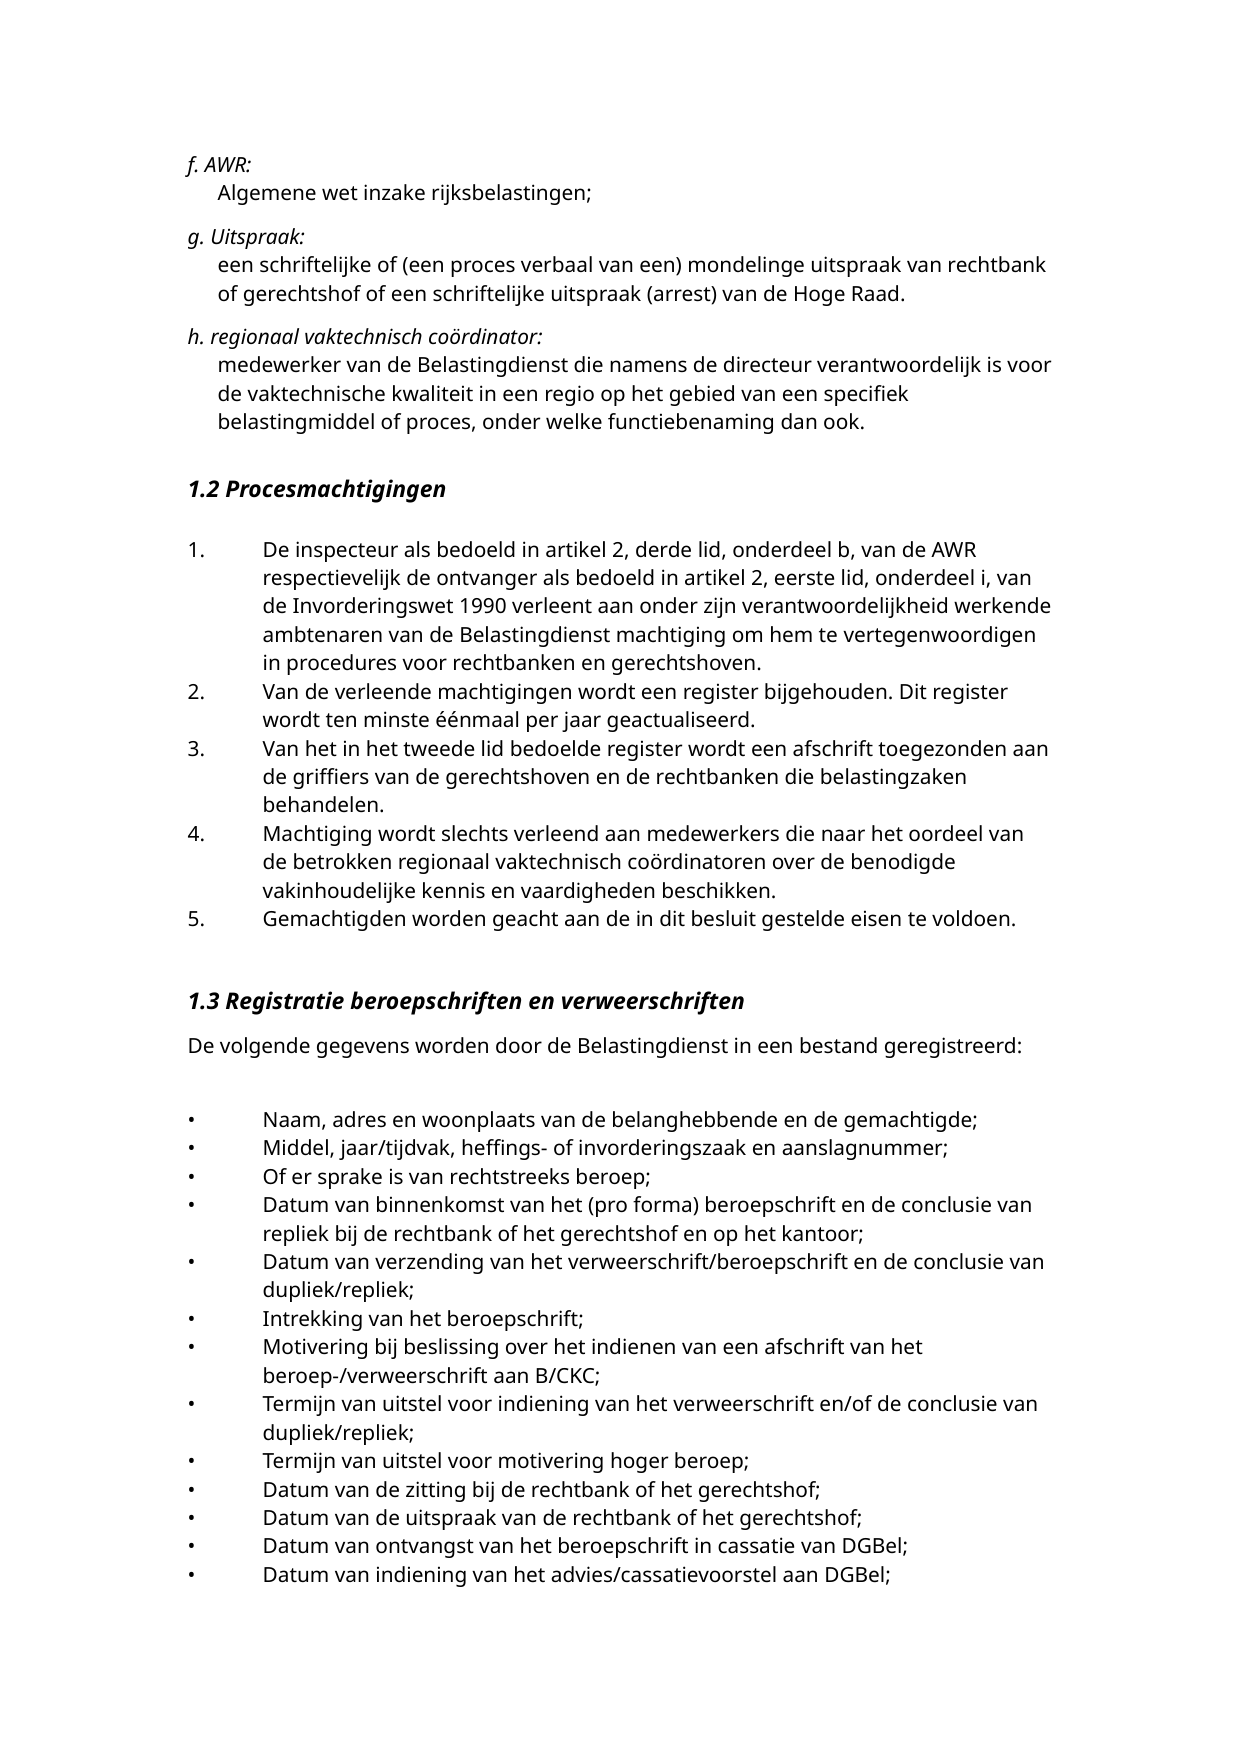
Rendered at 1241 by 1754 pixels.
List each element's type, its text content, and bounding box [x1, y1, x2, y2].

list Motivering bij beslissing over het indienen van een afschrift van het beroep-/verweerschrift aan B/CKC; [187, 1332, 1053, 1389]
list Intrekking van het beroepschrift; [187, 1304, 1053, 1332]
list Gemachtigden worden geacht aan de in dit besluit gestelde eisen te voldoen. [187, 904, 1053, 933]
list Datum van verzending van het verweerschrift/beroepschrift en de conclusie van dupliek/repliek; [187, 1247, 1053, 1304]
subtitle 1.3 Registratie beroepschriften en verweerschriften [187, 985, 1053, 1017]
text h. regionaal vaktechnisch coördinator: [187, 322, 1053, 351]
list Datum van binnenkomst van het (pro forma) beroepschrift en de conclusie van repliek bij de rechtbank of het gerechtshof en op het kantoor; [187, 1190, 1053, 1247]
list Datum van indiening van het advies/cassatievoorstel aan DGBel; [187, 1560, 1053, 1588]
list Naam, adres en woonplaats van de belanghebbende en de gemachtigde; [187, 1105, 1053, 1133]
list Of er sprake is van rechtstreeks beroep; [187, 1162, 1053, 1190]
subtitle 1.2 Procesmachtigingen [187, 473, 1053, 505]
list Datum van de zitting bij de rechtbank of het gerechtshof; [187, 1475, 1053, 1503]
list Middel, jaar/tijdvak, heffings- of invorderingszaak en aanslagnummer; [187, 1133, 1053, 1162]
list Van het in het tweede lid bedoelde register wordt een afschrift toegezonden aan de griffiers van de gerechtshoven en de rechtbanken die belastingzaken behandelen. [187, 734, 1053, 819]
list Machtiging wordt slechts verleend aan medewerkers die naar het oordeel van de betrokken regionaal vaktechnisch coördinatoren over de benodigde vakinhoudelijke kennis en vaardigheden beschikken. [187, 819, 1053, 904]
text f. AWR: [187, 150, 1053, 178]
text Algemene wet inzake rijksbelastingen; [217, 178, 1053, 207]
list Datum van ontvangst van het beroepschrift in cassatie van DGBel; [187, 1532, 1053, 1560]
list Termijn van uitstel voor indiening van het verweerschrift en/of de conclusie van dupliek/repliek; [187, 1389, 1053, 1446]
list Termijn van uitstel voor motivering hoger beroep; [187, 1446, 1053, 1475]
list De inspecteur als bedoeld in artikel 2, derde lid, onderdeel b, van de AWR respectievelijk de ontvanger als bedoeld in artikel 2, eerste lid, onderdeel i, van de Invorderingswet 1990 verleent aan onder zijn verantwoordelijkheid werkende ambtenaren van de Belastingdienst machtiging om hem te vertegenwoordigen in procedures voor rechtbanken en gerechtshoven. [187, 535, 1053, 677]
text g. Uitspraak: [187, 222, 1053, 250]
text een schriftelijke of (een proces verbaal van een) mondelinge uitspraak van rechtbank of gerechtshof of een schriftelijke uitspraak (arrest) van de Hoge Raad. [217, 250, 1053, 307]
list Van de verleende machtigingen wordt een register bijgehouden. Dit register wordt ten minste éénmaal per jaar geactualiseerd. [187, 677, 1053, 734]
list Datum van de uitspraak van de rechtbank of het gerechtshof; [187, 1503, 1053, 1532]
text De volgende gegevens worden door de Belastingdienst in een bestand geregistreerd: [187, 1032, 1053, 1060]
text medewerker van de Belastingdienst die namens de directeur verantwoordelijk is voor de vaktechnische kwaliteit in een regio op het gebied van een specifiek belastingmiddel of proces, onder welke functiebenaming dan ook. [217, 351, 1053, 436]
